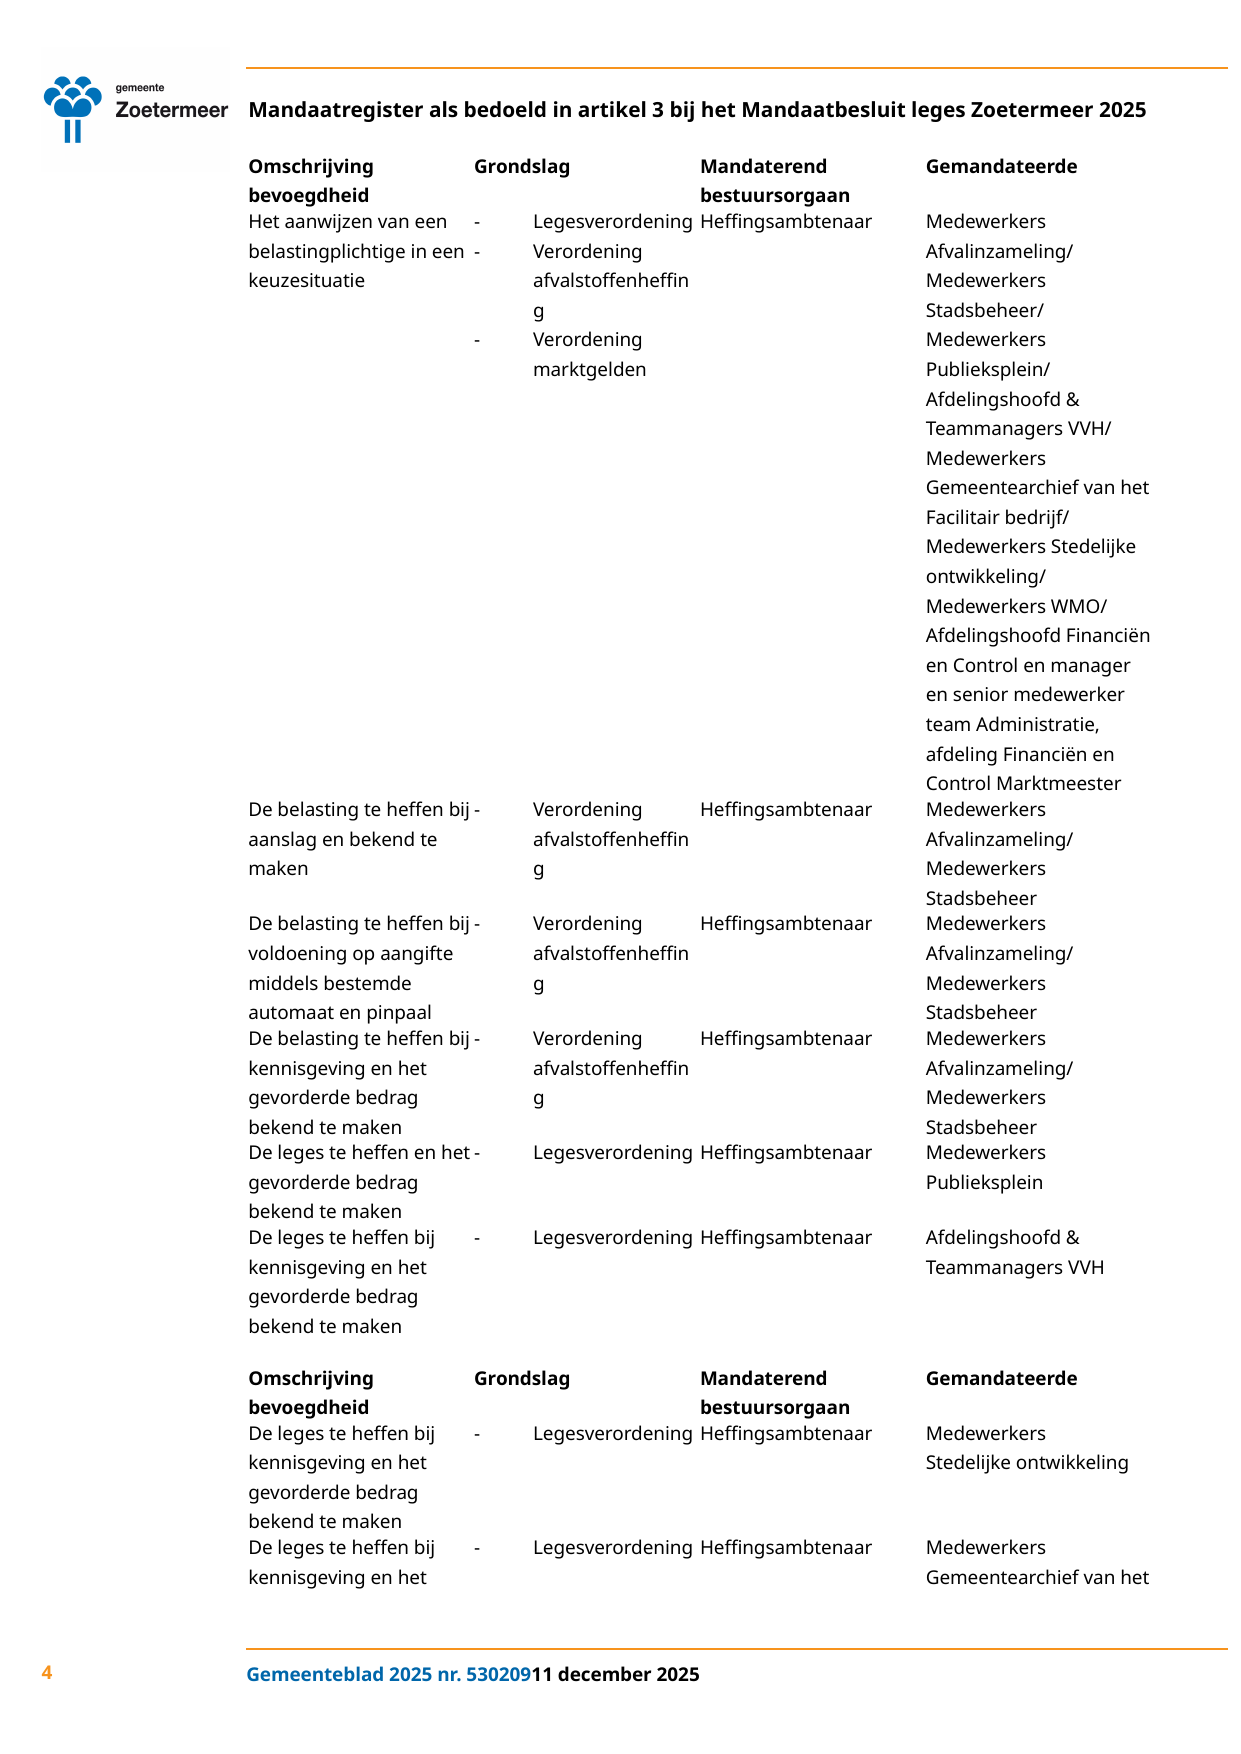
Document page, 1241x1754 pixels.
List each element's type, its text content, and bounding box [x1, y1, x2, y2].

table_cell Medewerkers Stedelijke ontwikkeling [926, 1420, 1152, 1534]
text Mandaatregister als bedoeld in artikel 3 bij het Mandaatbesluit leges Zoetermeer 2025 [248, 95, 1152, 123]
table_cell De belasting te heffen bij voldoening op aangifte middels bestemde automaat en pinpaal [248, 911, 474, 1025]
table_cell Legesverordening Verordening afvalstoffenheffing Verordening marktgelden [474, 208, 700, 796]
table_cell Medewerkers Gemeentearchief van het [926, 1535, 1152, 1590]
table_header Mandaterend bestuursorgaan [700, 153, 926, 208]
table_cell Gemandateerde [926, 1365, 1152, 1420]
table_cell Heffingsambtenaar [700, 1025, 926, 1139]
table_cell Heffingsambtenaar [700, 208, 926, 796]
table_cell Medewerkers Afvalinzameling/ Medewerkers Stadsbeheer [926, 796, 1152, 911]
table_header Grondslag [474, 153, 700, 208]
table_cell Medewerkers Afvalinzameling/ Medewerkers Stadsbeheer [926, 1025, 1152, 1139]
table_cell De leges te heffen bij kennisgeving en het [248, 1535, 474, 1590]
table_header Gemandateerde [926, 153, 1152, 208]
table_cell Heffingsambtenaar [700, 1140, 926, 1224]
table_cell Verordening afvalstoffenheffing [474, 911, 700, 1025]
table_cell [700, 1339, 926, 1365]
table_cell Legesverordening [474, 1420, 700, 1534]
picture [41, 47, 231, 172]
table_cell Het aanwijzen van een belastingplichtige in een keuzesituatie [248, 208, 474, 796]
table_cell Verordening afvalstoffenheffing [474, 796, 700, 911]
table_cell [474, 1339, 700, 1365]
table_cell [248, 1339, 474, 1365]
table_cell Legesverordening [474, 1140, 700, 1224]
table_cell De leges te heffen bij kennisgeving en het gevorderde bedrag bekend te maken [248, 1420, 474, 1534]
table_cell Mandaterend bestuursorgaan [700, 1365, 926, 1420]
table_cell De belasting te heffen bij kennisgeving en het gevorderde bedrag bekend te maken [248, 1025, 474, 1139]
table_cell Heffingsambtenaar [700, 796, 926, 911]
table_cell Medewerkers Publieksplein [926, 1140, 1152, 1224]
table_cell Heffingsambtenaar [700, 1225, 926, 1339]
table_cell Omschrijving bevoegdheid [248, 1365, 474, 1420]
table_cell Grondslag [474, 1365, 700, 1420]
table_cell [926, 1339, 1152, 1365]
table_cell Verordening afvalstoffenheffing [474, 1025, 700, 1139]
table_header Omschrijving bevoegdheid [248, 153, 474, 208]
table_cell Heffingsambtenaar [700, 911, 926, 1025]
table_cell Heffingsambtenaar [700, 1535, 926, 1590]
table_cell Afdelingshoofd & Teammanagers VVH [926, 1225, 1152, 1339]
table_cell Medewerkers Afvalinzameling/ Medewerkers Stadsbeheer [926, 911, 1152, 1025]
table_cell Legesverordening [474, 1535, 700, 1590]
table_cell Medewerkers Afvalinzameling/ Medewerkers Stadsbeheer/ Medewerkers Publieksplein/ Afdelingshoofd & Teammanagers VVH/ Medewerkers Gemeentearchief van het Facilitair bedrijf/ Medewerkers Stedelijke ontwikkeling/ Medewerkers WMO/ Afdelingshoofd Financiën en Control en manager en senior medewerker team Administratie, afdeling Financiën en Control Marktmeester [926, 208, 1152, 796]
table_cell Heffingsambtenaar [700, 1420, 926, 1534]
table_cell De belasting te heffen bij aanslag en bekend te maken [248, 796, 474, 911]
table_cell De leges te heffen bij kennisgeving en het gevorderde bedrag bekend te maken [248, 1225, 474, 1339]
table_cell Legesverordening [474, 1225, 700, 1339]
table_cell De leges te heffen en het gevorderde bedrag bekend te maken [248, 1140, 474, 1224]
